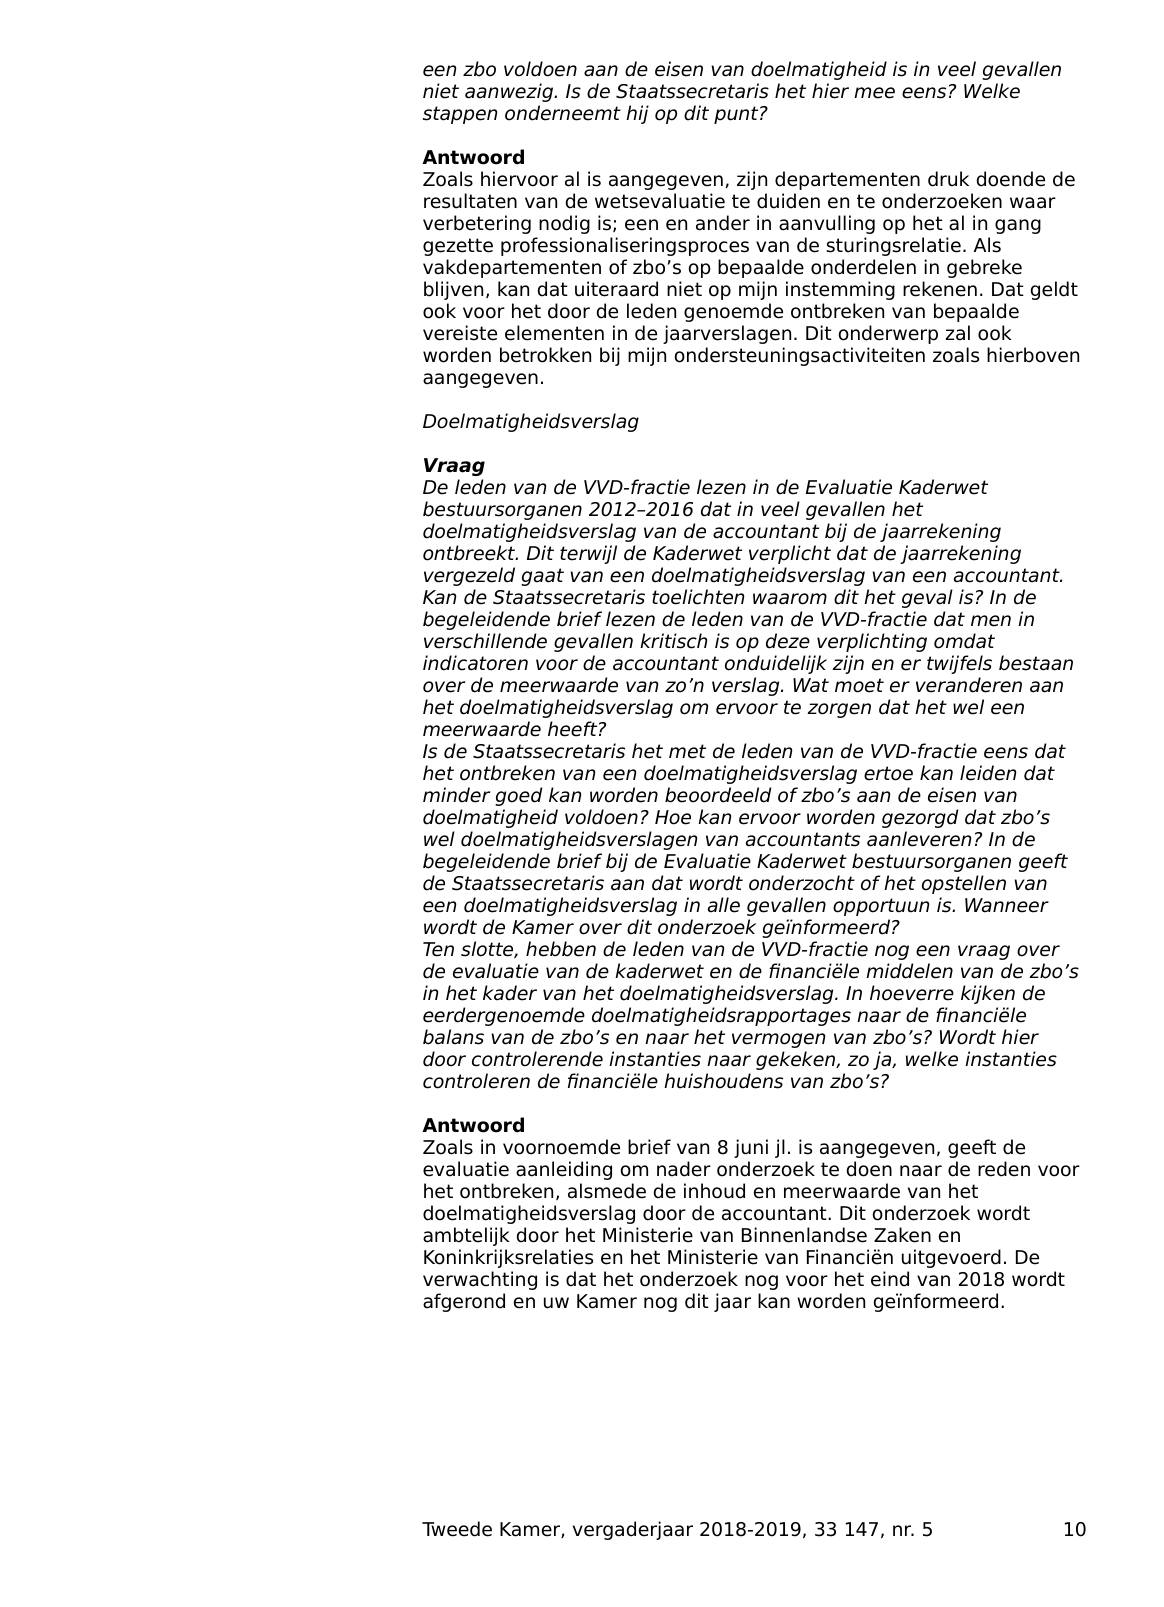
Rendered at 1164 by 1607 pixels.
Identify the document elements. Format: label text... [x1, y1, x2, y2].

subtitle Doelmatigheidsverslag [422, 411, 1087, 433]
text Ten slotte, hebben de leden van de VVD-fractie nog een vraag over de evaluatie van de kaderwet en de financiële middelen van de zbo’s in het kader van het doelmatigheidsverslag. In hoeverre kijken de eerdergenoemde doelmatigheidsrapportages naar de financiële balans van de zbo’s en naar het vermogen van zbo’s? Wordt hier door controlerende instanties naar gekeken, zo ja, welke instanties controleren de financiële huishoudens van zbo’s? [422, 939, 1087, 1093]
text Zoals in voornoemde brief van 8 juni jl. is aangegeven, geeft de evaluatie aanleiding om nader onderzoek te doen naar de reden voor het ontbreken, alsmede de inhoud en meerwaarde van het doelmatigheidsverslag door de accountant. Dit onderzoek wordt ambtelijk door het Ministerie van Binnenlandse Zaken en Koninkrijksrelaties en het Ministerie van Financiën uitgevoerd. De verwachting is dat het onderzoek nog voor het eind van 2018 wordt afgerond en uw Kamer nog dit jaar kan worden geïnformeerd. [422, 1137, 1087, 1313]
text De leden van de VVD-fractie lezen in de Evaluatie Kaderwet bestuursorganen 2012–2016 dat in veel gevallen het doelmatigheidsverslag van de accountant bij de jaarrekening ontbreekt. Dit terwijl de Kaderwet verplicht dat de jaarrekening vergezeld gaat van een doelmatigheidsverslag van een accountant. Kan de Staatssecretaris toelichten waarom dit het geval is? In de begeleidende brief lezen de leden van de VVD-fractie dat men in verschillende gevallen kritisch is op deze verplichting omdat indicatoren voor de accountant onduidelijk zijn en er twijfels bestaan over de meerwaarde van zo’n verslag. Wat moet er veranderen aan het doelmatigheidsverslag om ervoor te zorgen dat het wel een meerwaarde heeft? [422, 477, 1087, 741]
text Vraag [422, 455, 1087, 477]
text Is de Staatssecretaris het met de leden van de VVD-fractie eens dat het ontbreken van een doelmatigheidsverslag ertoe kan leiden dat minder goed kan worden beoordeeld of zbo’s aan de eisen van doelmatigheid voldoen? Hoe kan ervoor worden gezorgd dat zbo’s wel doelmatigheidsverslagen van accountants aanleveren? In de begeleidende brief bij de Evaluatie Kaderwet bestuursorganen geeft de Staatssecretaris aan dat wordt onderzocht of het opstellen van een doelmatigheidsverslag in alle gevallen opportuun is. Wanneer wordt de Kamer over dit onderzoek geïnformeerd? [422, 741, 1087, 939]
text Antwoord [422, 1115, 1087, 1137]
text Antwoord [422, 147, 1087, 169]
text een zbo voldoen aan de eisen van doelmatigheid is in veel gevallen niet aanwezig. Is de Staatssecretaris het hier mee eens? Welke stappen onderneemt hij op dit punt? [422, 59, 1087, 125]
text Zoals hiervoor al is aangegeven, zijn departementen druk doende de resultaten van de wetsevaluatie te duiden en te onderzoeken waar verbetering nodig is; een en ander in aanvulling op het al in gang gezette professionaliseringsproces van de sturingsrelatie. Als vakdepartementen of zbo’s op bepaalde onderdelen in gebreke blijven, kan dat uiteraard niet op mijn instemming rekenen. Dat geldt ook voor het door de leden genoemde ontbreken van bepaalde vereiste elementen in de jaarverslagen. Dit onderwerp zal ook worden betrokken bij mijn ondersteuningsactiviteiten zoals hierboven aangegeven. [422, 169, 1087, 389]
